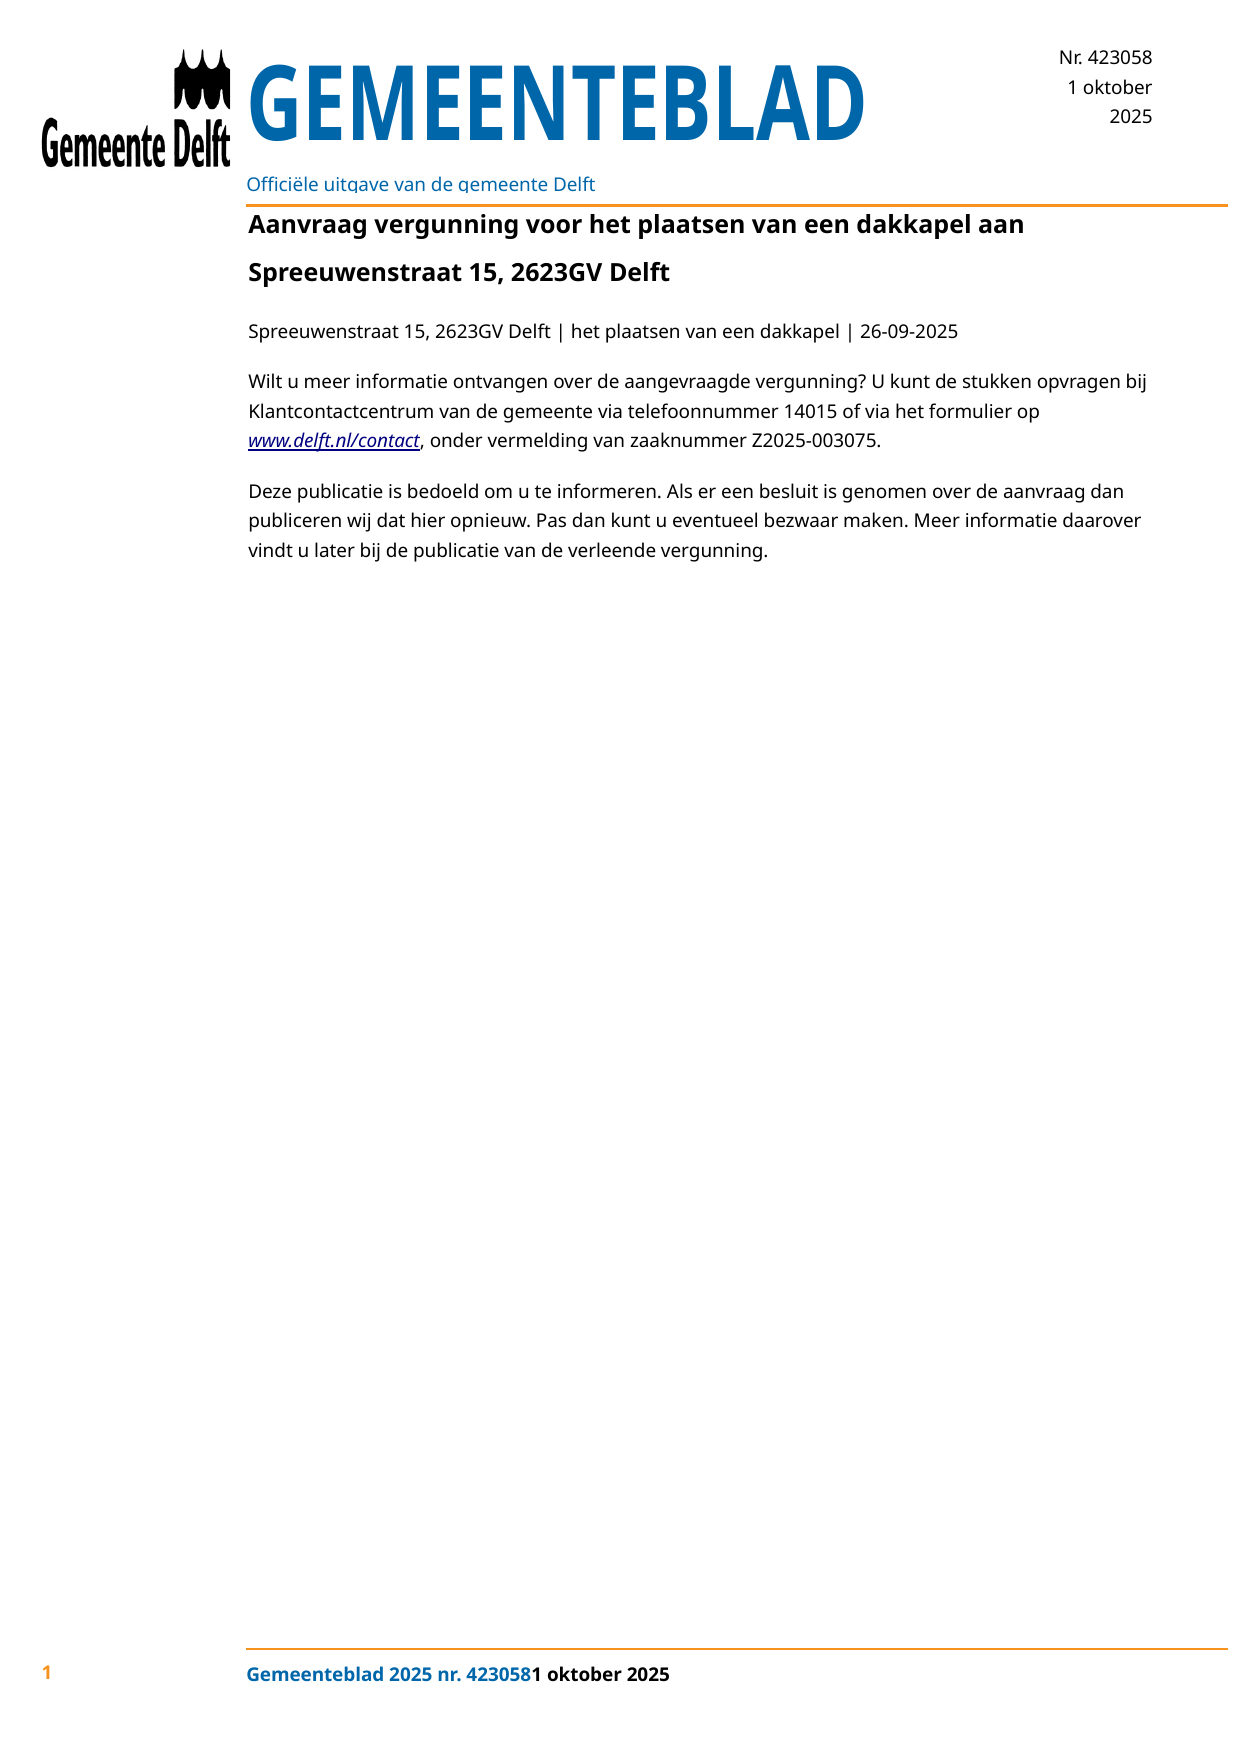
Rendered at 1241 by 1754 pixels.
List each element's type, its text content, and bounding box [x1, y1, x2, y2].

text Deze publicatie is bedoeld om u te informeren. Als er een besluit is genomen over de aanvraag dan publiceren wij dat hier opnieuw. Pas dan kunt u eventueel bezwaar maken. Meer informatie daarover vindt u later bij de publicatie van de verleende vergunning. [248, 478, 1152, 563]
text Spreeuwenstraat 15, 2623GV Delft | het plaatsen van een dakkapel | 26-09-2025 [248, 318, 1152, 344]
picture [41, 47, 231, 172]
text Wilt u meer informatie ontvangen over de aangevraagde vergunning? U kunt de stukken opvragen bij Klantcontactcentrum van de gemeente via telefoonnummer 14015 of via het formulier op www.delft.nl/contact, onder vermelding van zaaknummer Z2025-003075. [248, 368, 1152, 453]
text Aanvraag vergunning voor het plaatsen van een dakkapel aan Spreeuwenstraat 15, 2623GV Delft [248, 207, 1152, 288]
